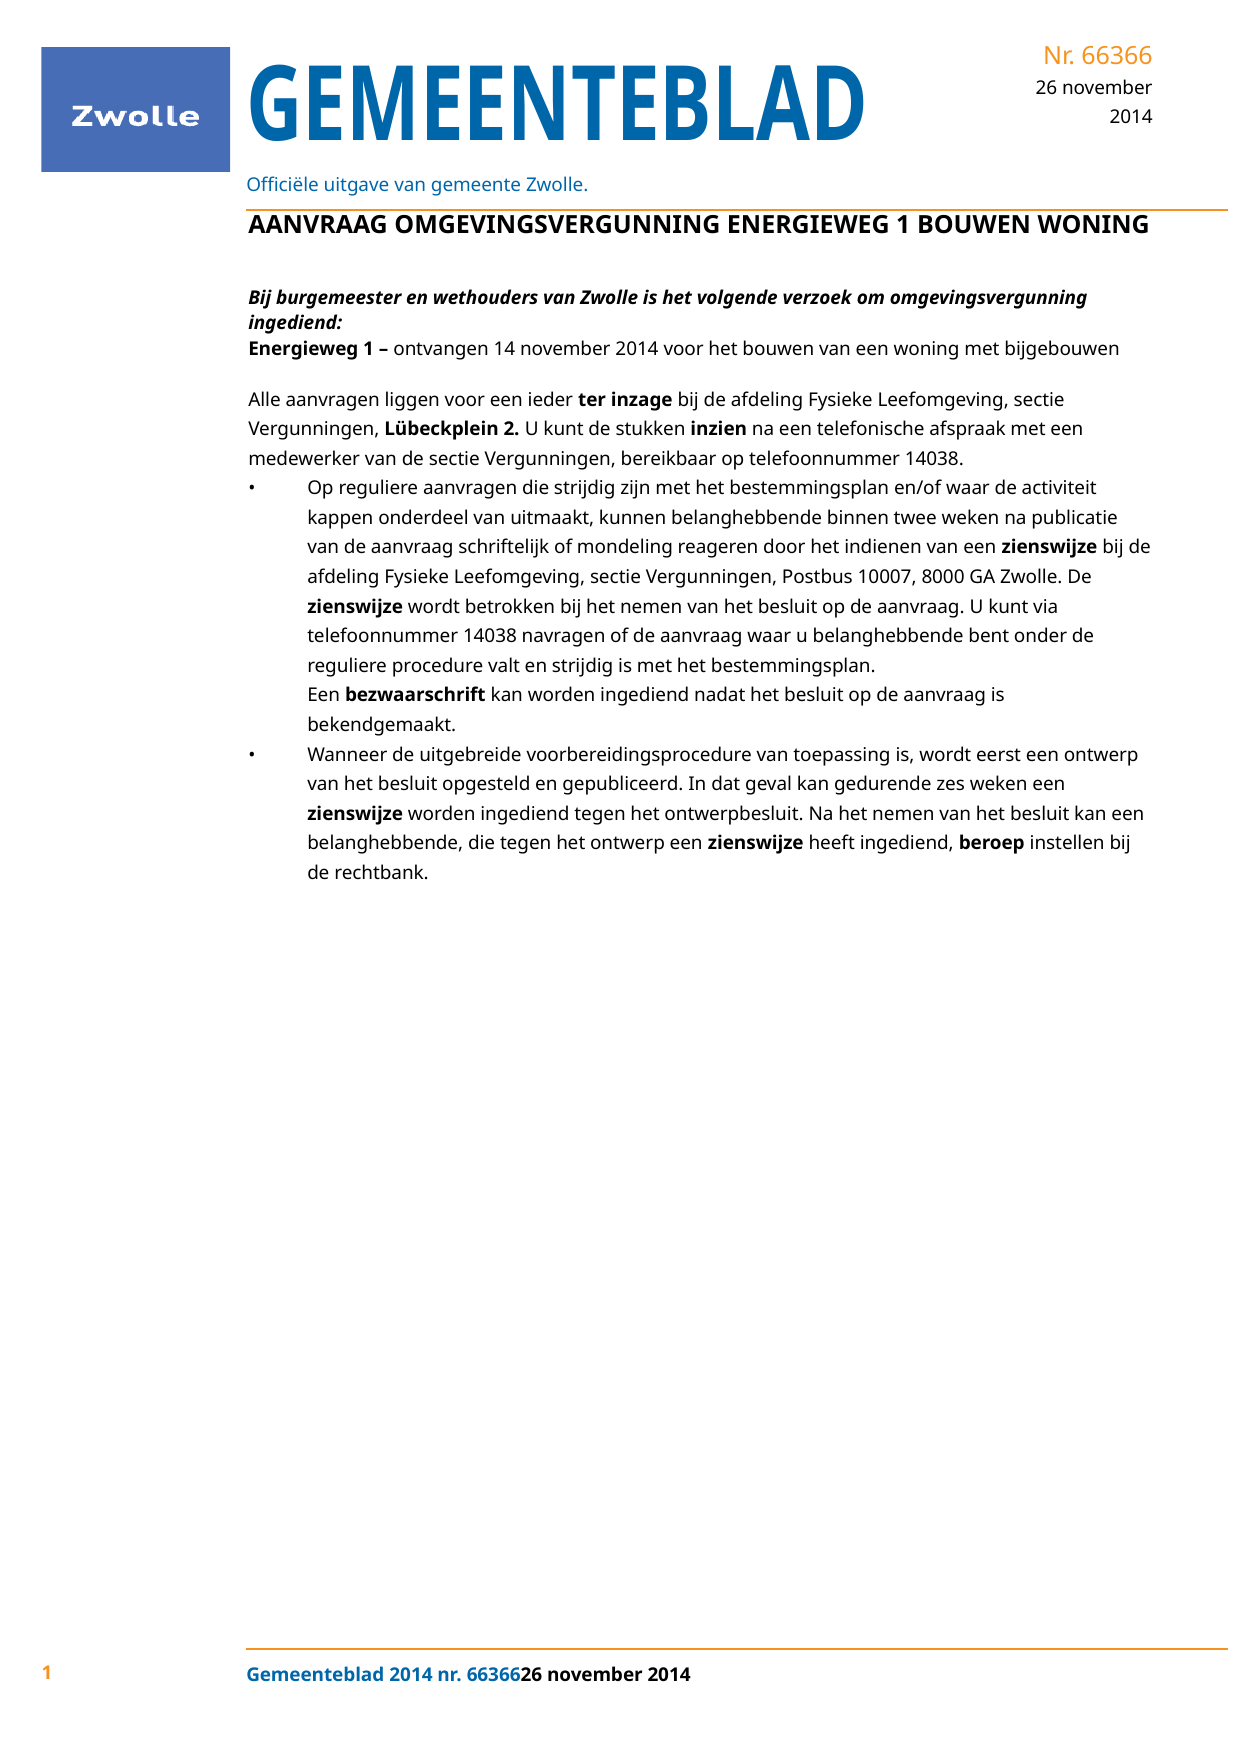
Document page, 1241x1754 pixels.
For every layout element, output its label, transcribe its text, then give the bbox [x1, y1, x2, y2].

list Een bezwaarschrift kan worden ingediend nadat het besluit op de aanvraag is bekendgemaakt. [248, 682, 1152, 737]
text Energieweg 1 – ontvangen 14 november 2014 voor het bouwen van een woning met bijgebouwen [248, 335, 1152, 361]
text Bij burgemeester en wethouders van Zwolle is het volgende verzoek om omgevingsvergunning ingediend: [248, 284, 1152, 335]
text Alle aanvragen liggen voor een ieder ter inzage bij de afdeling Fysieke Leefomgeving, sectie Vergunningen, Lübeckplein 2. U kunt de stukken inzien na een telefonische afspraak met een medewerker van de sectie Vergunningen, bereikbaar op telefoonnummer 14038. [248, 386, 1152, 471]
list Op reguliere aanvragen die strijdig zijn met het bestemmingsplan en/of waar de activiteit kappen onderdeel van uitmaakt, kunnen belanghebbende binnen twee weken na publicatie van de aanvraag schriftelijk of mondeling reageren door het indienen van een zienswijze bij de afdeling Fysieke Leefomgeving, sectie Vergunningen, Postbus 10007, 8000 GA Zwolle. De zienswijze wordt betrokken bij het nemen van het besluit op de aanvraag. U kunt via telefoonnummer 14038 navragen of de aanvraag waar u belanghebbende bent onder de reguliere procedure valt en strijdig is met het bestemmingsplan. [248, 474, 1152, 678]
picture [41, 47, 231, 172]
list Wanneer de uitgebreide voorbereidingsprocedure van toepassing is, wordt eerst een ontwerp van het besluit opgesteld en gepubliceerd. In dat geval kan gedurende zes weken een zienswijze worden ingediend tegen het ontwerpbesluit. Na het nemen van het besluit kan een belanghebbende, die tegen het ontwerp een zienswijze heeft ingediend, beroep instellen bij de rechtbank. [248, 741, 1152, 885]
text AANVRAAG OMGEVINGSVERGUNNING ENERGIEWEG 1 BOUWEN WONING [248, 211, 1152, 241]
